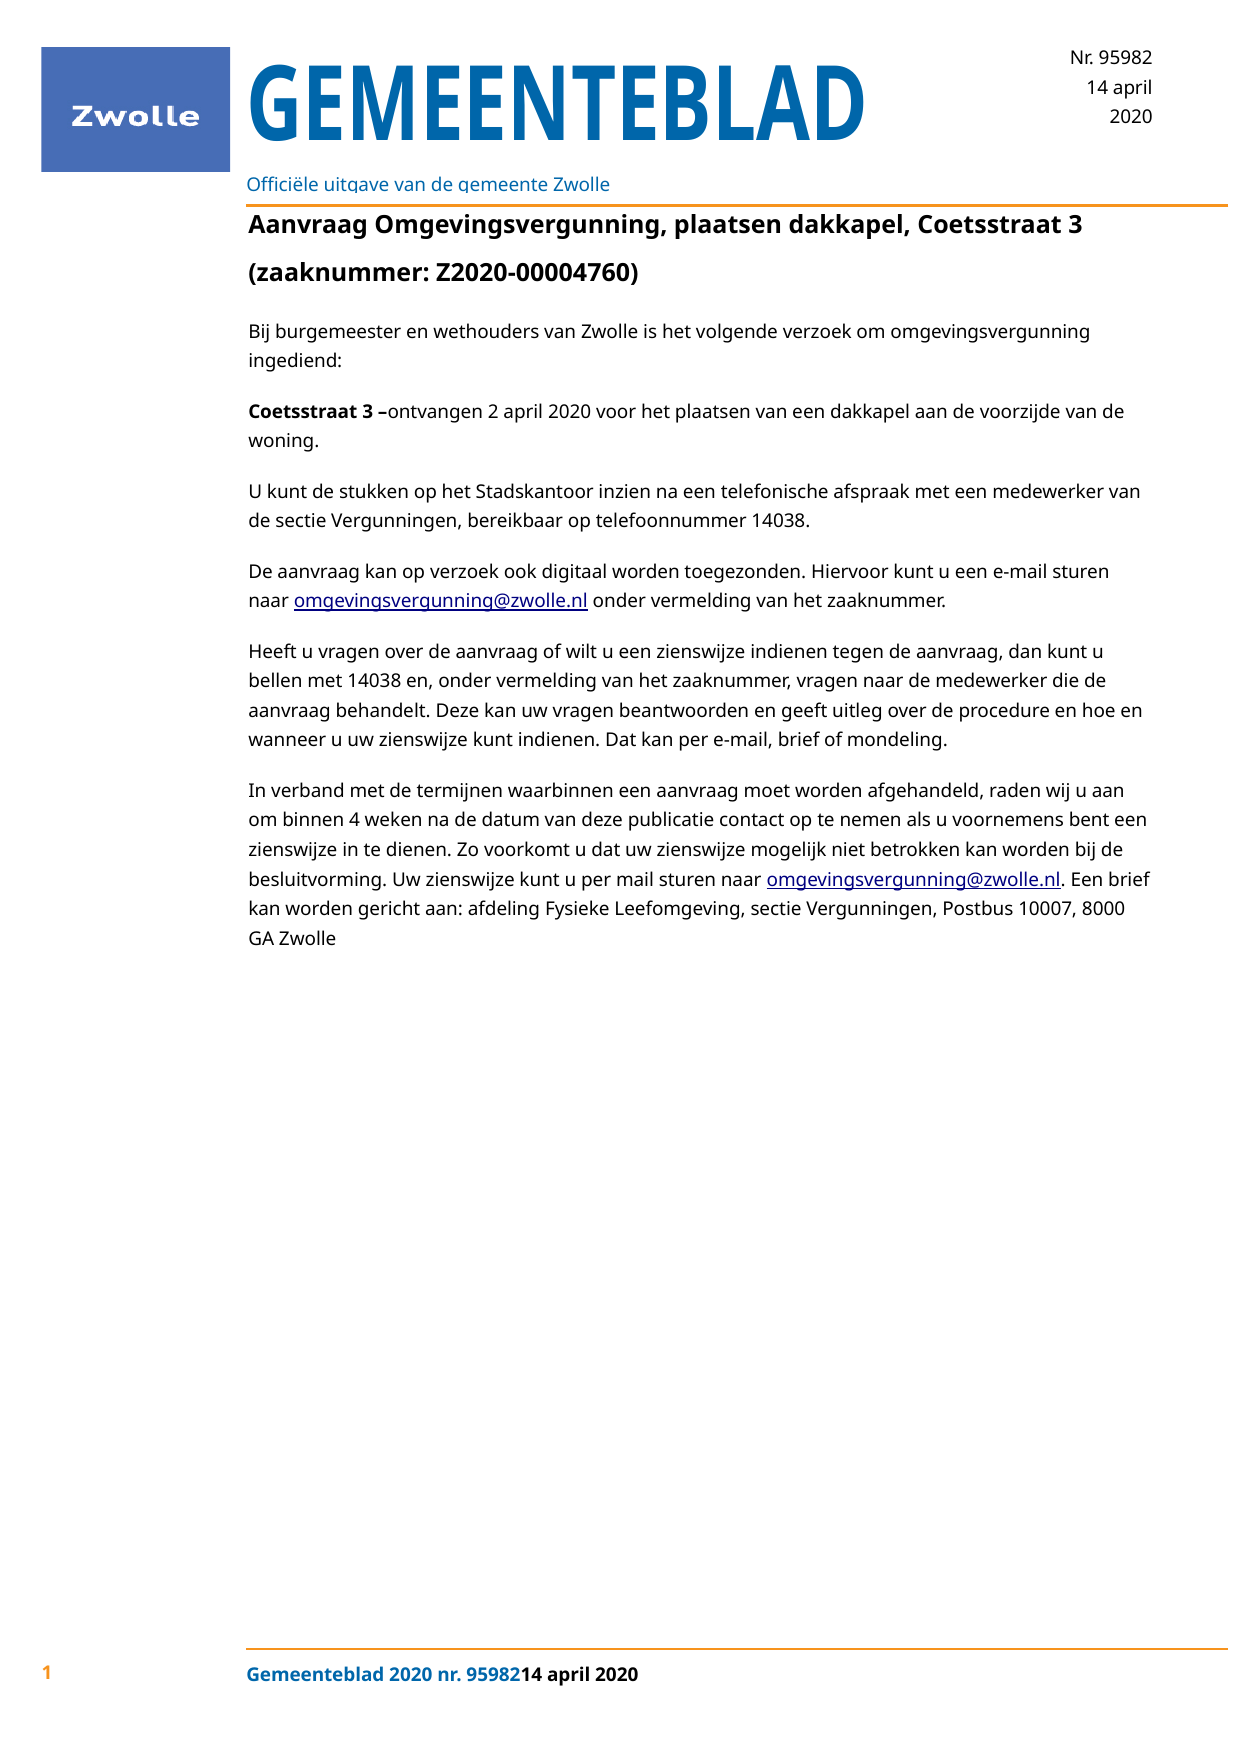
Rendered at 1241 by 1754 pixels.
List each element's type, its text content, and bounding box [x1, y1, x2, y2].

text Heeft u vragen over de aanvraag of wilt u een zienswijze indienen tegen de aanvraag, dan kunt u bellen met 14038 en, onder vermelding van het zaaknummer, vragen naar de medewerker die de aanvraag behandelt. Deze kan uw vragen beantwoorden en geeft uitleg over de procedure en hoe en wanneer u uw zienswijze kunt indienen. Dat kan per e-mail, brief of mondeling. [248, 638, 1152, 752]
text De aanvraag kan op verzoek ook digitaal worden toegezonden. Hiervoor kunt u een e-mail sturen naar omgevingsvergunning@zwolle.nl onder vermelding van het zaaknummer. [248, 558, 1152, 613]
text Coetsstraat 3 –ontvangen 2 april 2020 voor het plaatsen van een dakkapel aan de voorzijde van de woning. [248, 398, 1152, 453]
text U kunt de stukken op het Stadskantoor inzien na een telefonische afspraak met een medewerker van de sectie Vergunningen, bereikbaar op telefoonnummer 14038. [248, 478, 1152, 533]
text In verband met de termijnen waarbinnen een aanvraag moet worden afgehandeld, raden wij u aan om binnen 4 weken na de datum van deze publicatie contact op te nemen als u voornemens bent een zienswijze in te dienen. Zo voorkomt u dat uw zienswijze mogelijk niet betrokken kan worden bij de besluitvorming. Uw zienswijze kunt u per mail sturen naar omgevingsvergunning@zwolle.nl. Een brief kan worden gericht aan: afdeling Fysieke Leefomgeving, sectie Vergunningen, Postbus 10007, 8000 GA Zwolle [248, 777, 1152, 951]
text Bij burgemeester en wethouders van Zwolle is het volgende verzoek om omgevingsvergunning ingediend: [248, 318, 1152, 373]
text Aanvraag Omgevingsvergunning, plaatsen dakkapel, Coetsstraat 3 (zaaknummer: Z2020-00004760) [248, 207, 1152, 288]
picture [41, 47, 231, 172]
